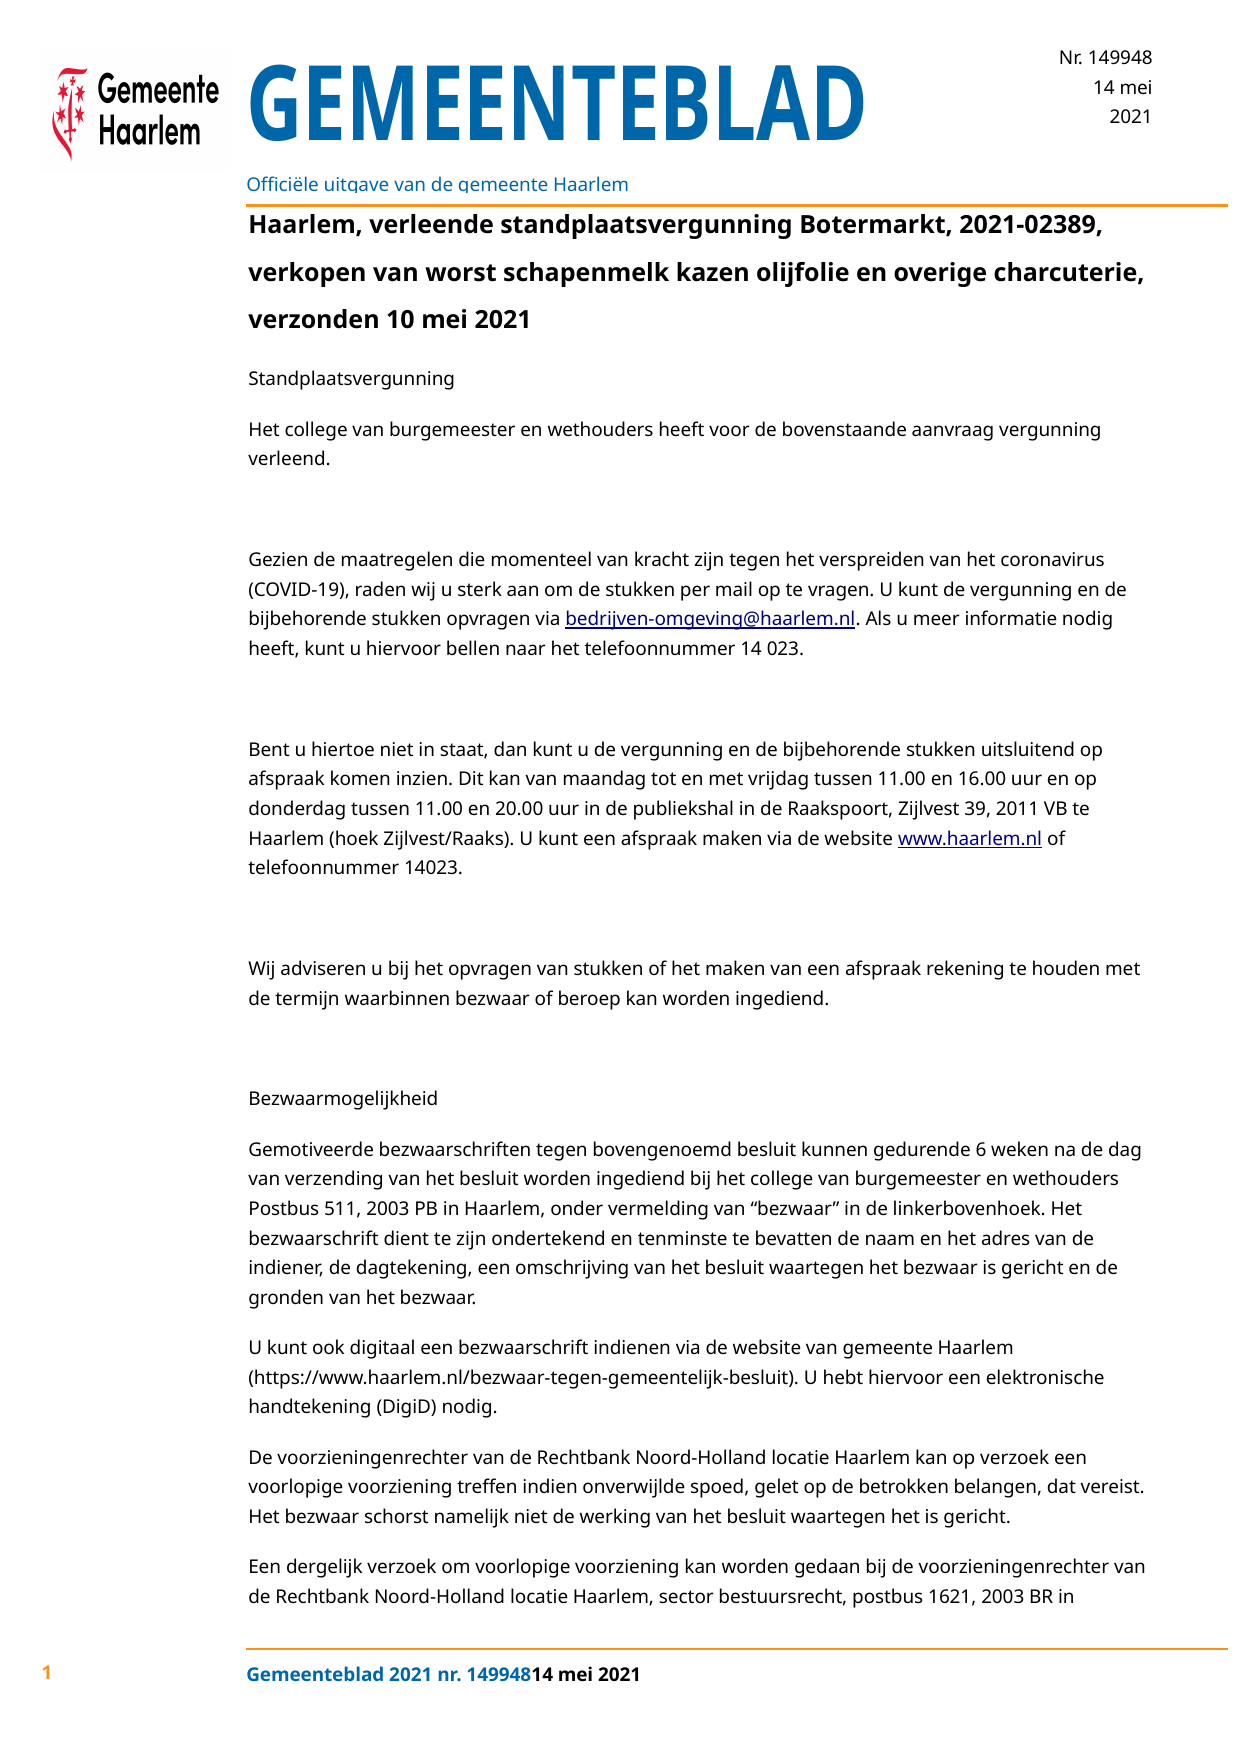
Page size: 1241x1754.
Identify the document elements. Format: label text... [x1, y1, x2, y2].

text Gemotiveerde bezwaarschriften tegen bovengenoemd besluit kunnen gedurende 6 weken na de dag van verzending van het besluit worden ingediend bij het college van burgemeester en wethouders Postbus 511, 2003 PB in Haarlem, onder vermelding van “bezwaar” in de linkerbovenhoek. Het bezwaarschrift dient te zijn ondertekend en tenminste te bevatten de naam en het adres van de indiener, de dagtekening, een omschrijving van het besluit waartegen het bezwaar is gericht en de gronden van het bezwaar. [248, 1136, 1152, 1309]
text Bent u hiertoe niet in staat, dan kunt u de vergunning en de bijbehorende stukken uitsluitend op afspraak komen inzien. Dit kan van maandag tot en met vrijdag tussen 11.00 en 16.00 uur en op donderdag tussen 11.00 en 20.00 uur in de publiekshal in de Raakspoort, Zijlvest 39, 2011 VB te Haarlem (hoek Zijlvest/Raaks). U kunt een afspraak maken via de website www.haarlem.nl of telefoonnummer 14023. [248, 736, 1152, 880]
text U kunt ook digitaal een bezwaarschrift indienen via de website van gemeente Haarlem (https://www.haarlem.nl/bezwaar-tegen-gemeentelijk-besluit). U hebt hiervoor een elektronische handtekening (DigiD) nodig. [248, 1334, 1152, 1419]
text Bezwaarmogelijkheid [248, 1086, 1152, 1111]
text Het college van burgemeester en wethouders heeft voor de bovenstaande aanvraag vergunning verleend. [248, 416, 1152, 471]
text Een dergelijk verzoek om voorlopige voorziening kan worden gedaan bij de voorzieningenrechter van de Rechtbank Noord-Holland locatie Haarlem, sector bestuursrecht, postbus 1621, 2003 BR in [248, 1553, 1152, 1609]
text Haarlem, verleende standplaatsvergunning Botermarkt, 2021-02389, verkopen van worst schapenmelk kazen olijfolie en overige charcuterie, verzonden 10 mei 2021 [248, 207, 1152, 336]
text Standplaatsvergunning [248, 366, 1152, 391]
text Wij adviseren u bij het opvragen van stukken of het maken van een afspraak rekening te houden met de termijn waarbinnen bezwaar of beroep kan worden ingediend. [248, 955, 1152, 1010]
text De voorzieningenrechter van de Rechtbank Noord-Holland locatie Haarlem kan op verzoek een voorlopige voorziening treffen indien onverwijlde spoed, gelet op de betrokken belangen, dat vereist. Het bezwaar schorst namelijk niet de werking van het besluit waartegen het is gericht. [248, 1444, 1152, 1529]
picture [41, 47, 231, 172]
text Gezien de maatregelen die momenteel van kracht zijn tegen het verspreiden van het coronavirus (COVID-19), raden wij u sterk aan om de stukken per mail op te vragen. U kunt de vergunning en de bijbehorende stukken opvragen via bedrijven-omgeving@haarlem.nl. Als u meer informatie nodig heeft, kunt u hiervoor bellen naar het telefoonnummer 14 023. [248, 546, 1152, 661]
